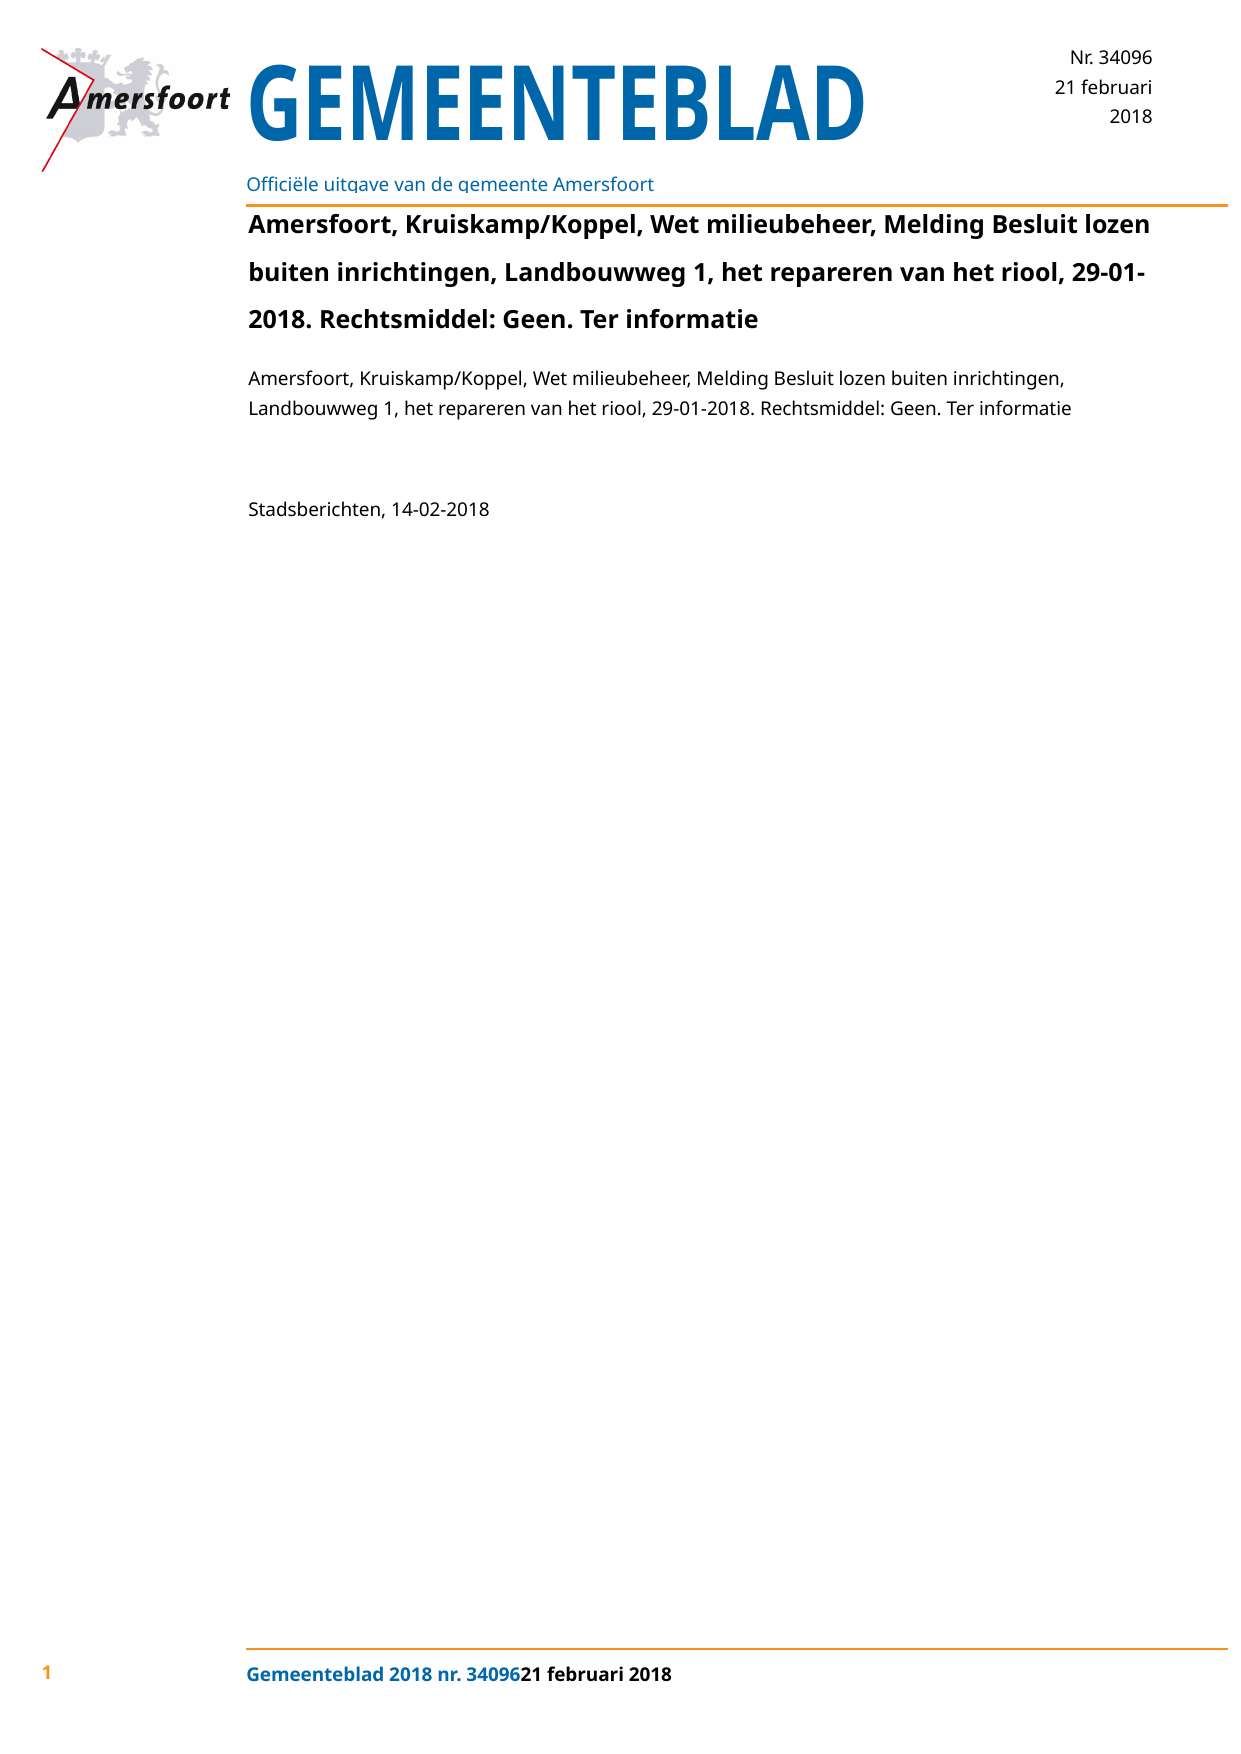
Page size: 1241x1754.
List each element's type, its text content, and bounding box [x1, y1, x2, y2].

text Amersfoort, Kruiskamp/Koppel, Wet milieubeheer, Melding Besluit lozen buiten inrichtingen, Landbouwweg 1, het repareren van het riool, 29-01-2018. Rechtsmiddel: Geen. Ter informatie [248, 207, 1152, 336]
text Stadsberichten, 14-02-2018 [248, 496, 1152, 522]
picture [41, 47, 231, 172]
text Amersfoort, Kruiskamp/Koppel, Wet milieubeheer, Melding Besluit lozen buiten inrichtingen, Landbouwweg 1, het repareren van het riool, 29-01-2018. Rechtsmiddel: Geen. Ter informatie [248, 366, 1152, 421]
